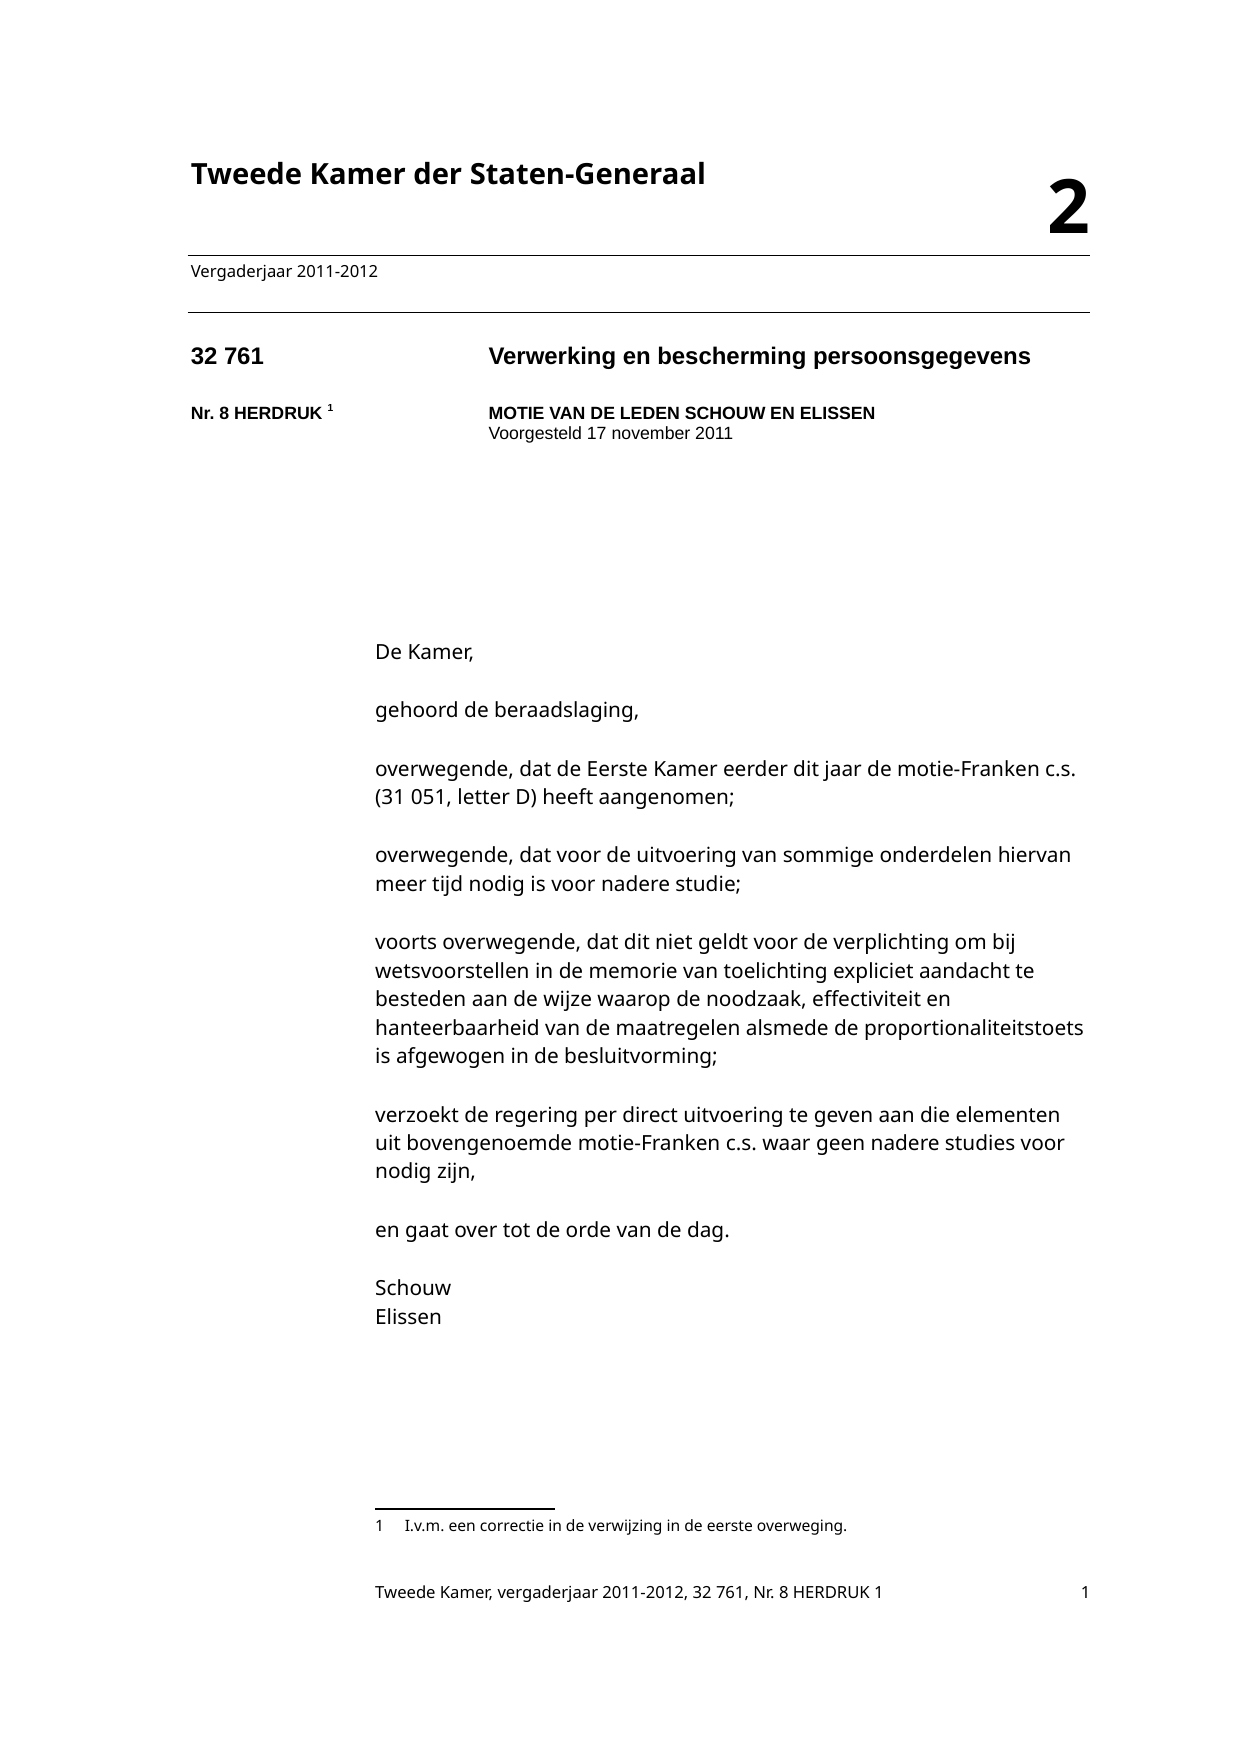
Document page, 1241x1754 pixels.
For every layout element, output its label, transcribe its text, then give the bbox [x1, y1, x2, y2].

table_cell Nr. 8 HERDRUK [188, 399, 485, 518]
text overwegende, dat de Eerste Kamer eerder dit jaar de motie-Franken c.s. (31 051, letter D) heeft aangenomen; [375, 754, 1090, 811]
table_cell [485, 313, 1090, 339]
table_cell MOTIE VAN DE LEDEN SCHOUW EN ELISSEN Voorgesteld 17 november 2011 [485, 399, 1090, 518]
table_cell Vergaderjaar 2011-2012 [188, 256, 485, 312]
text De Kamer, [375, 637, 1090, 665]
table_header 2 [910, 150, 1090, 255]
table_cell Verwerking en bescherming persoonsgegevens [485, 339, 1090, 399]
table_cell [188, 313, 485, 339]
text overwegende, dat voor de uitvoering van sommige onderdelen hiervan meer tijd nodig is voor nadere studie; [375, 841, 1090, 897]
table_cell 32 761 [188, 339, 485, 399]
text en gaat over tot de orde van de dag. [375, 1215, 1090, 1243]
text verzoekt de regering per direct uitvoering te geven aan die elementen uit bovengenoemde motie-Franken c.s. waar geen nadere studies voor nodig zijn, [375, 1100, 1090, 1185]
table_cell [485, 256, 1090, 312]
text gehoord de beraadslaging, [375, 695, 1090, 724]
text Schouw [375, 1273, 1090, 1302]
text voorts overwegende, dat dit niet geldt voor de verplichting om bij wetsvoorstellen in de memorie van toelichting expliciet aandacht te besteden aan de wijze waarop de noodzaak, effectiviteit en hanteerbaarheid van de maatregelen alsmede de proportionaliteitstoets is afgewogen in de besluitvorming; [375, 927, 1090, 1070]
text Elissen [375, 1302, 1090, 1330]
table_header Tweede Kamer der Staten-Generaal [188, 150, 909, 255]
